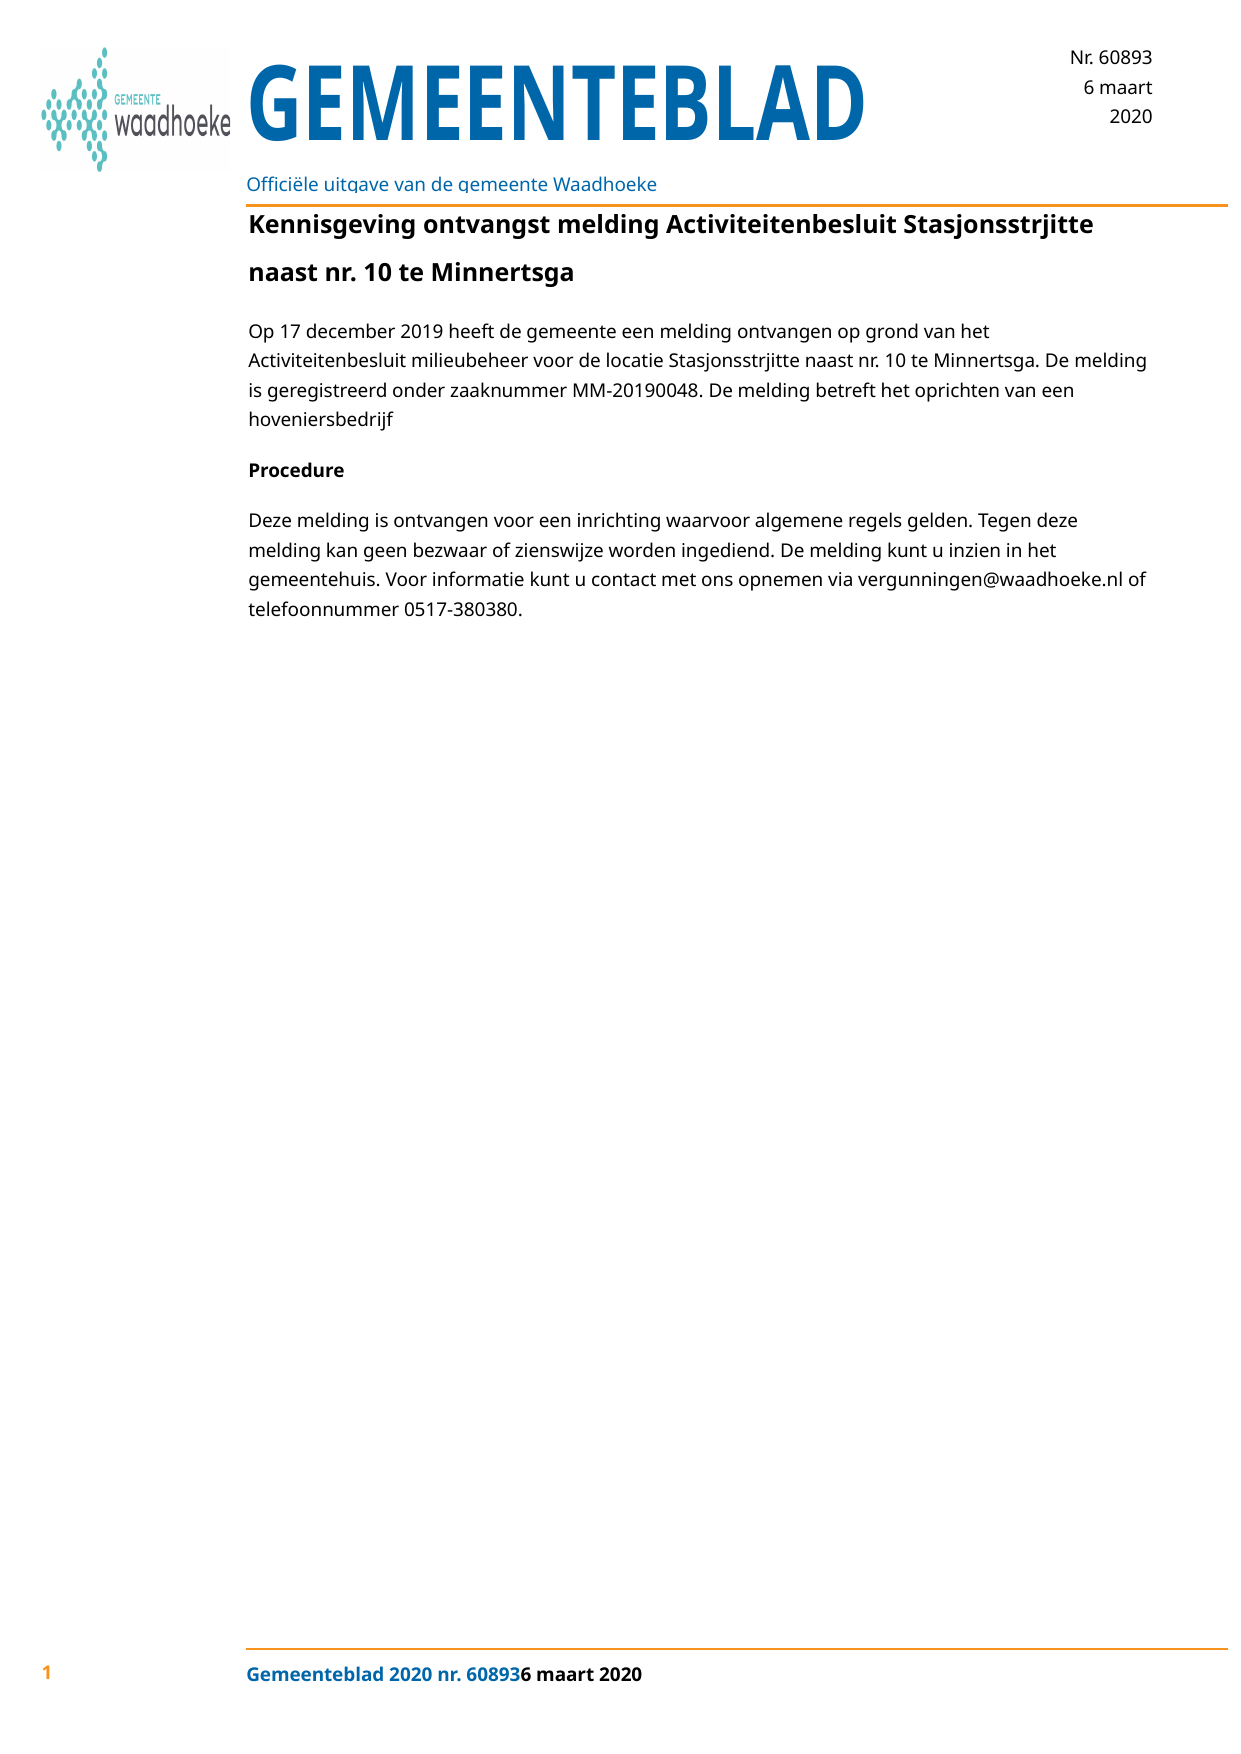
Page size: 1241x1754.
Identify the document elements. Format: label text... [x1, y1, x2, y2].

text Op 17 december 2019 heeft de gemeente een melding ontvangen op grond van het Activiteitenbesluit milieubeheer voor de locatie Stasjonsstrjitte naast nr. 10 te Minnertsga. De melding is geregistreerd onder zaaknummer MM-20190048. De melding betreft het oprichten van een hoveniersbedrijf [248, 318, 1152, 432]
text Kennisgeving ontvangst melding Activiteitenbesluit Stasjonsstrjitte naast nr. 10 te Minnertsga [248, 207, 1152, 288]
picture [41, 47, 231, 172]
text Procedure [248, 457, 1152, 483]
text Deze melding is ontvangen voor een inrichting waarvoor algemene regels gelden. Tegen deze melding kan geen bezwaar of zienswijze worden ingediend. De melding kunt u inzien in het gemeentehuis. Voor informatie kunt u contact met ons opnemen via vergunningen@waadhoeke.nl of telefoonnummer 0517-380380. [248, 507, 1152, 622]
